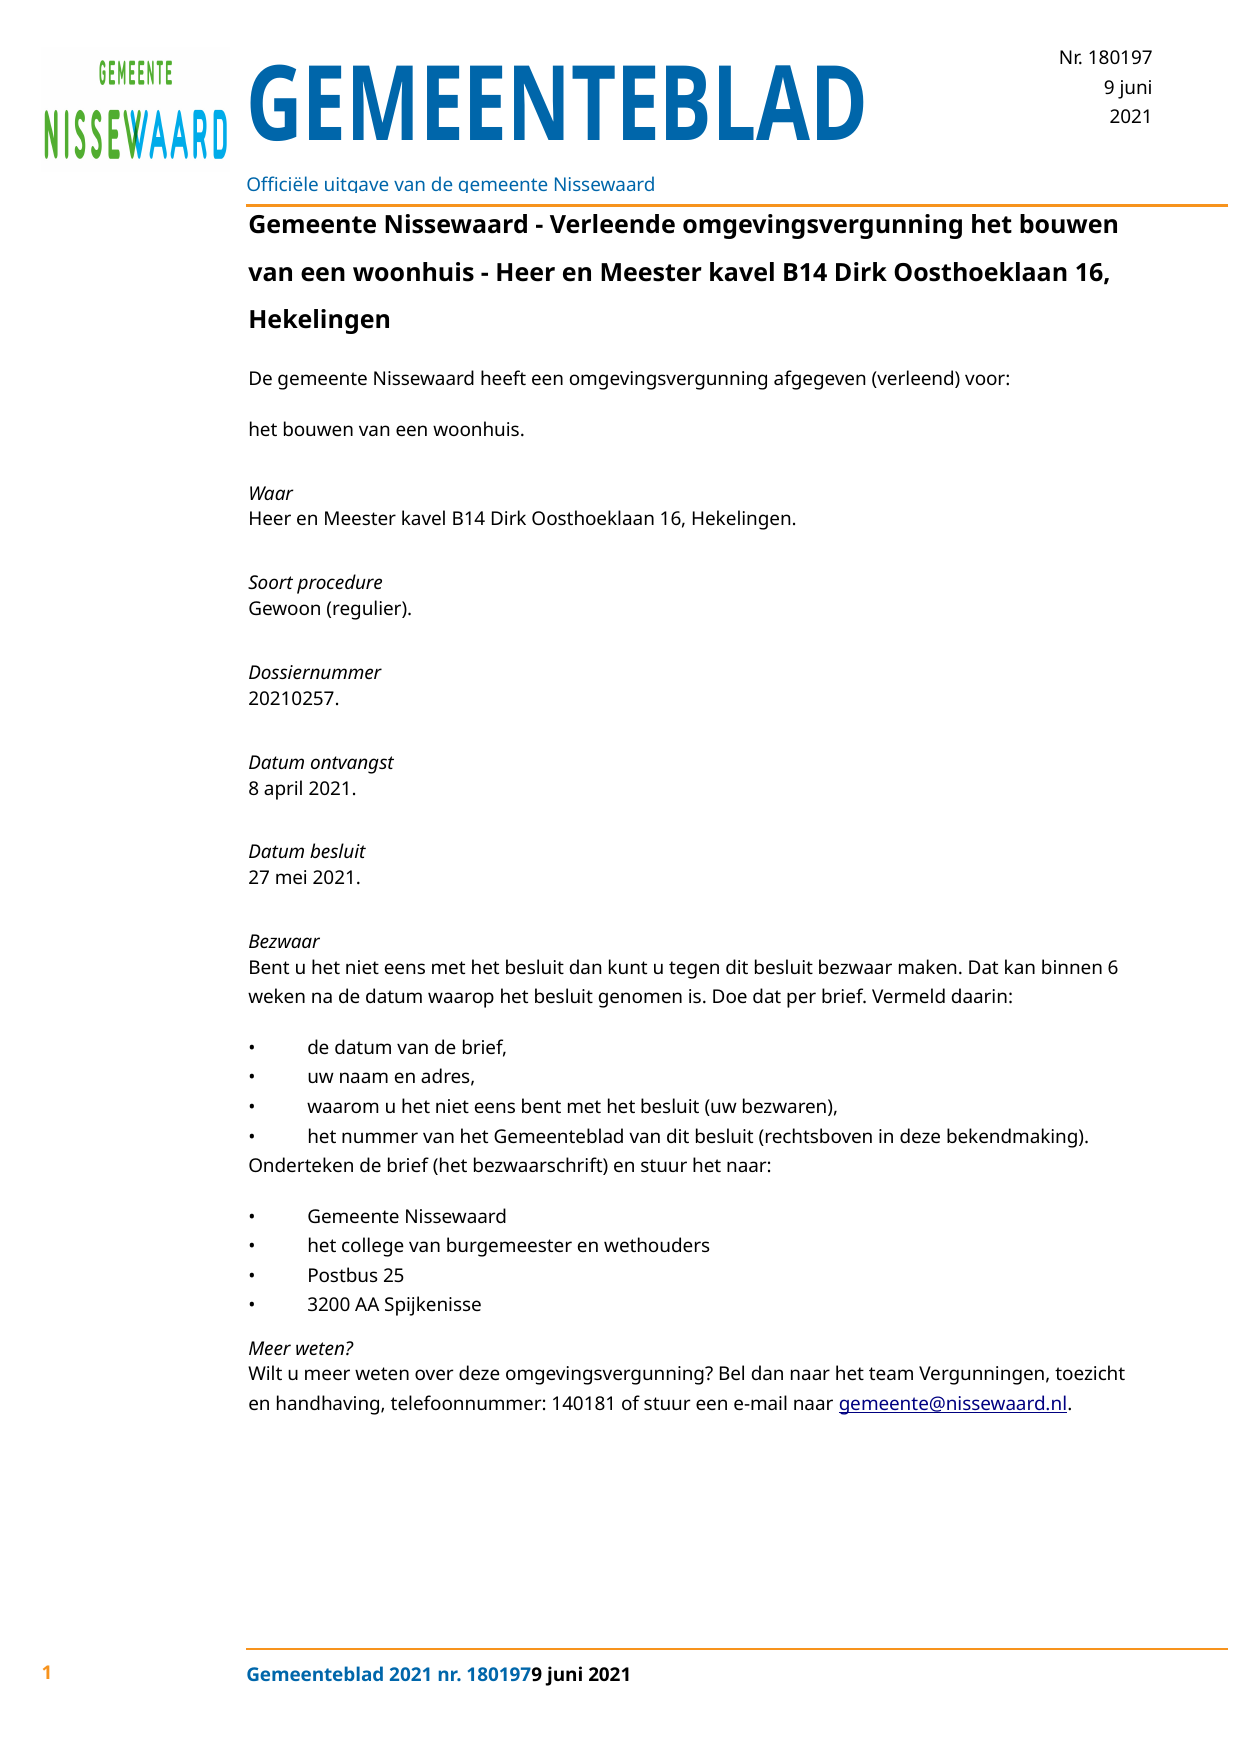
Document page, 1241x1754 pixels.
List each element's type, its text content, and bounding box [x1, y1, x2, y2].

list waarom u het niet eens bent met het besluit (uw bezwaren), [248, 1093, 1152, 1119]
text Bezwaar [248, 928, 1152, 954]
text 27 mei 2021. [248, 864, 1152, 890]
text Datum besluit [248, 839, 1152, 864]
list het college van burgemeester en wethouders [248, 1232, 1152, 1258]
text Heer en Meester kavel B14 Dirk Oosthoeklaan 16, Hekelingen. [248, 506, 1152, 531]
text Meer weten? [248, 1335, 1152, 1360]
text De gemeente Nissewaard heeft een omgevingsvergunning afgegeven (verleend) voor: [248, 366, 1152, 391]
text Soort procedure [248, 569, 1152, 595]
list het nummer van het Gemeenteblad van dit besluit (rechtsboven in deze bekendmaking). [248, 1123, 1152, 1148]
picture [41, 47, 231, 172]
text Onderteken de brief (het bezwaarschrift) en stuur het naar: [248, 1152, 1152, 1178]
text Gewoon (regulier). [248, 595, 1152, 621]
text Gemeente Nissewaard - Verleende omgevingsvergunning het bouwen van een woonhuis - Heer en Meester kavel B14 Dirk Oosthoeklaan 16, Hekelingen [248, 207, 1152, 336]
text 20210257. [248, 685, 1152, 711]
text het bouwen van een woonhuis. [248, 416, 1152, 442]
text Wilt u meer weten over deze omgevingsvergunning? Bel dan naar het team Vergunningen, toezicht en handhaving, telefoonnummer: 140181 of stuur een e-mail naar gemeente@nissewaard.nl. [248, 1360, 1152, 1416]
list 3200 AA Spijkenisse [248, 1292, 1152, 1317]
list uw naam en adres, [248, 1064, 1152, 1089]
text Waar [248, 480, 1152, 506]
text Datum ontvangst [248, 749, 1152, 775]
text 8 april 2021. [248, 775, 1152, 800]
list de datum van de brief, [248, 1034, 1152, 1060]
text Bent u het niet eens met het besluit dan kunt u tegen dit besluit bezwaar maken. Dat kan binnen 6 weken na de datum waarop het besluit genomen is. Doe dat per brief. Vermeld daarin: [248, 954, 1152, 1009]
list Gemeente Nissewaard [248, 1203, 1152, 1228]
list Postbus 25 [248, 1262, 1152, 1288]
text Dossiernummer [248, 659, 1152, 685]
